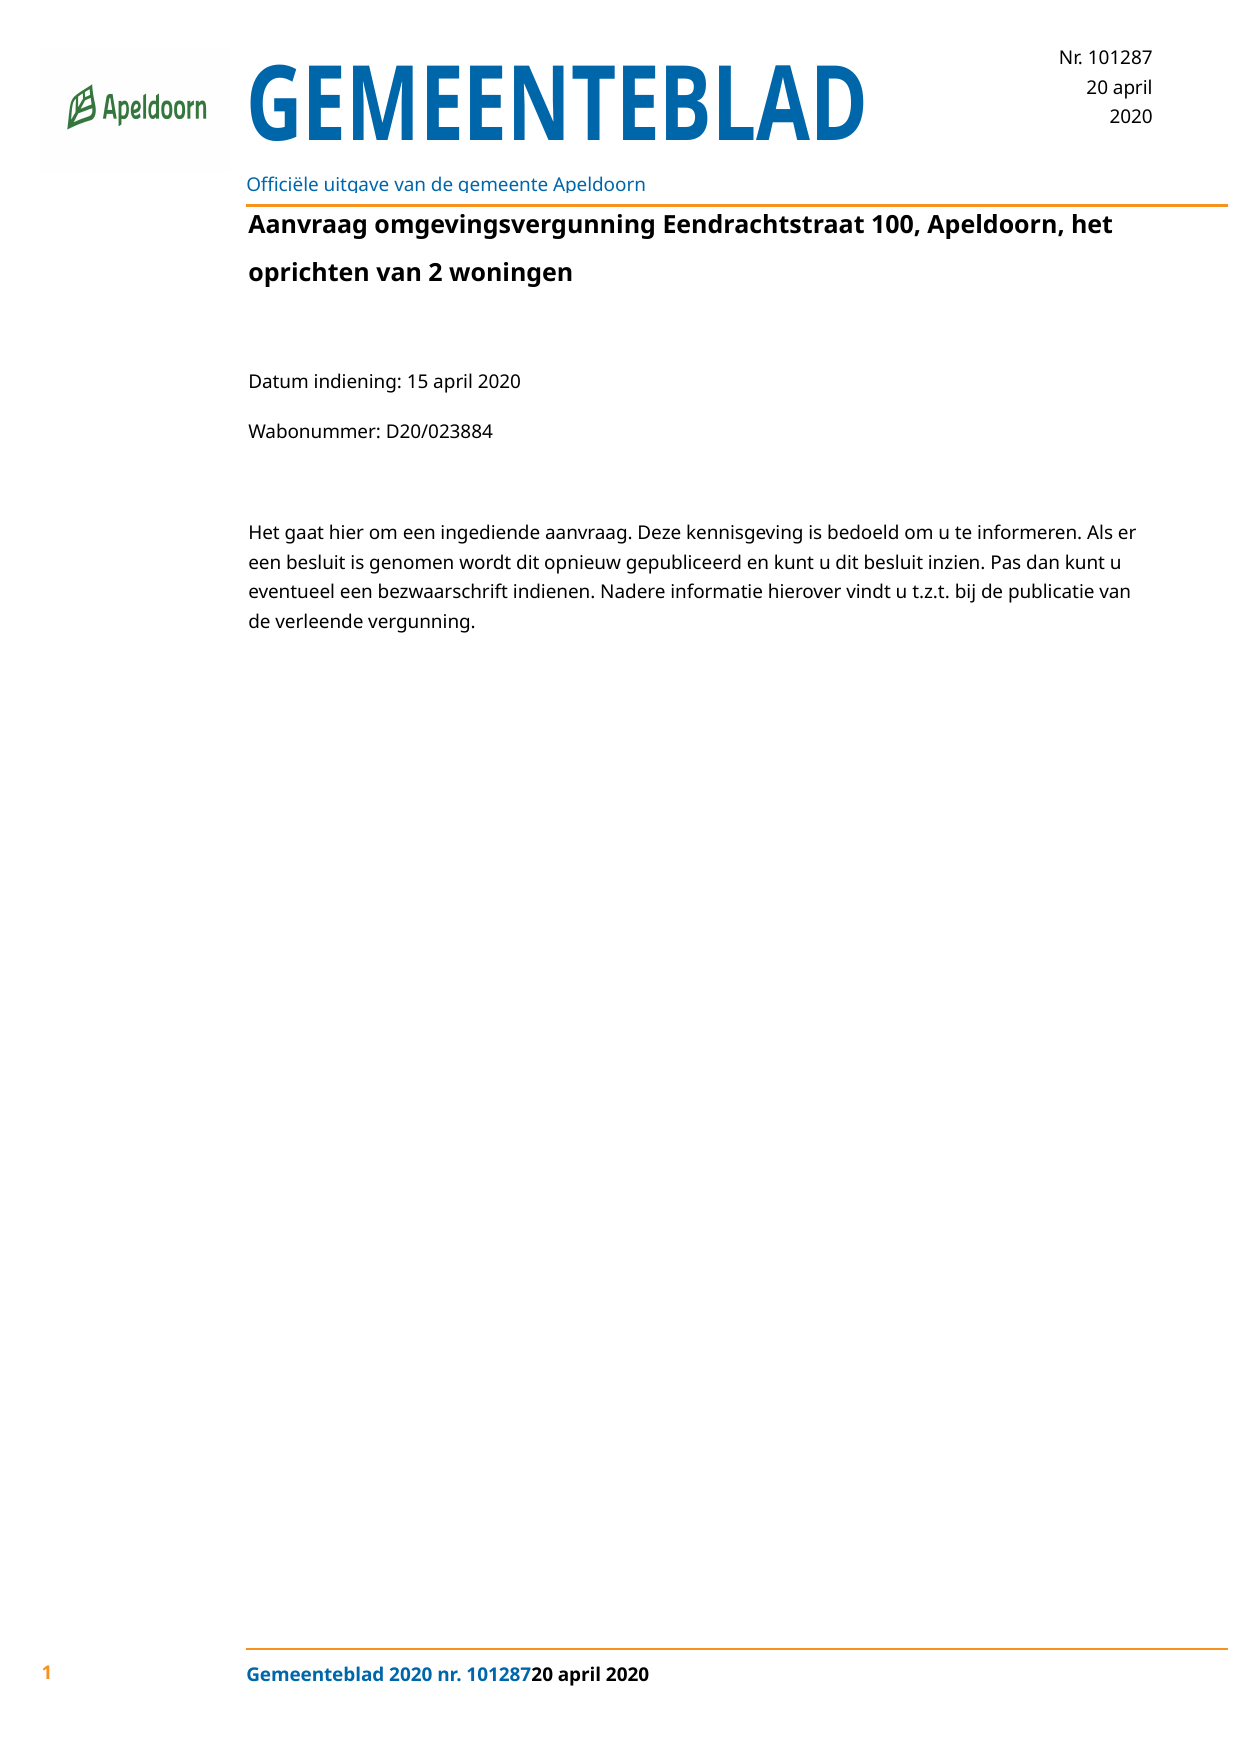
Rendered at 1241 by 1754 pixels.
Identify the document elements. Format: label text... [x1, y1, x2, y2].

text Wabonummer: D20/023884 [248, 419, 1152, 444]
text Aanvraag omgevingsvergunning Eendrachtstraat 100, Apeldoorn, het oprichten van 2 woningen [248, 207, 1152, 288]
picture [41, 47, 231, 172]
text Datum indiening: 15 april 2020 [248, 368, 1152, 394]
text Het gaat hier om een ingediende aanvraag. Deze kennisgeving is bedoeld om u te informeren. Als er een besluit is genomen wordt dit opnieuw gepubliceerd en kunt u dit besluit inzien. Pas dan kunt u eventueel een bezwaarschrift indienen. Nadere informatie hierover vindt u t.z.t. bij de publicatie van de verleende vergunning. [248, 519, 1152, 634]
